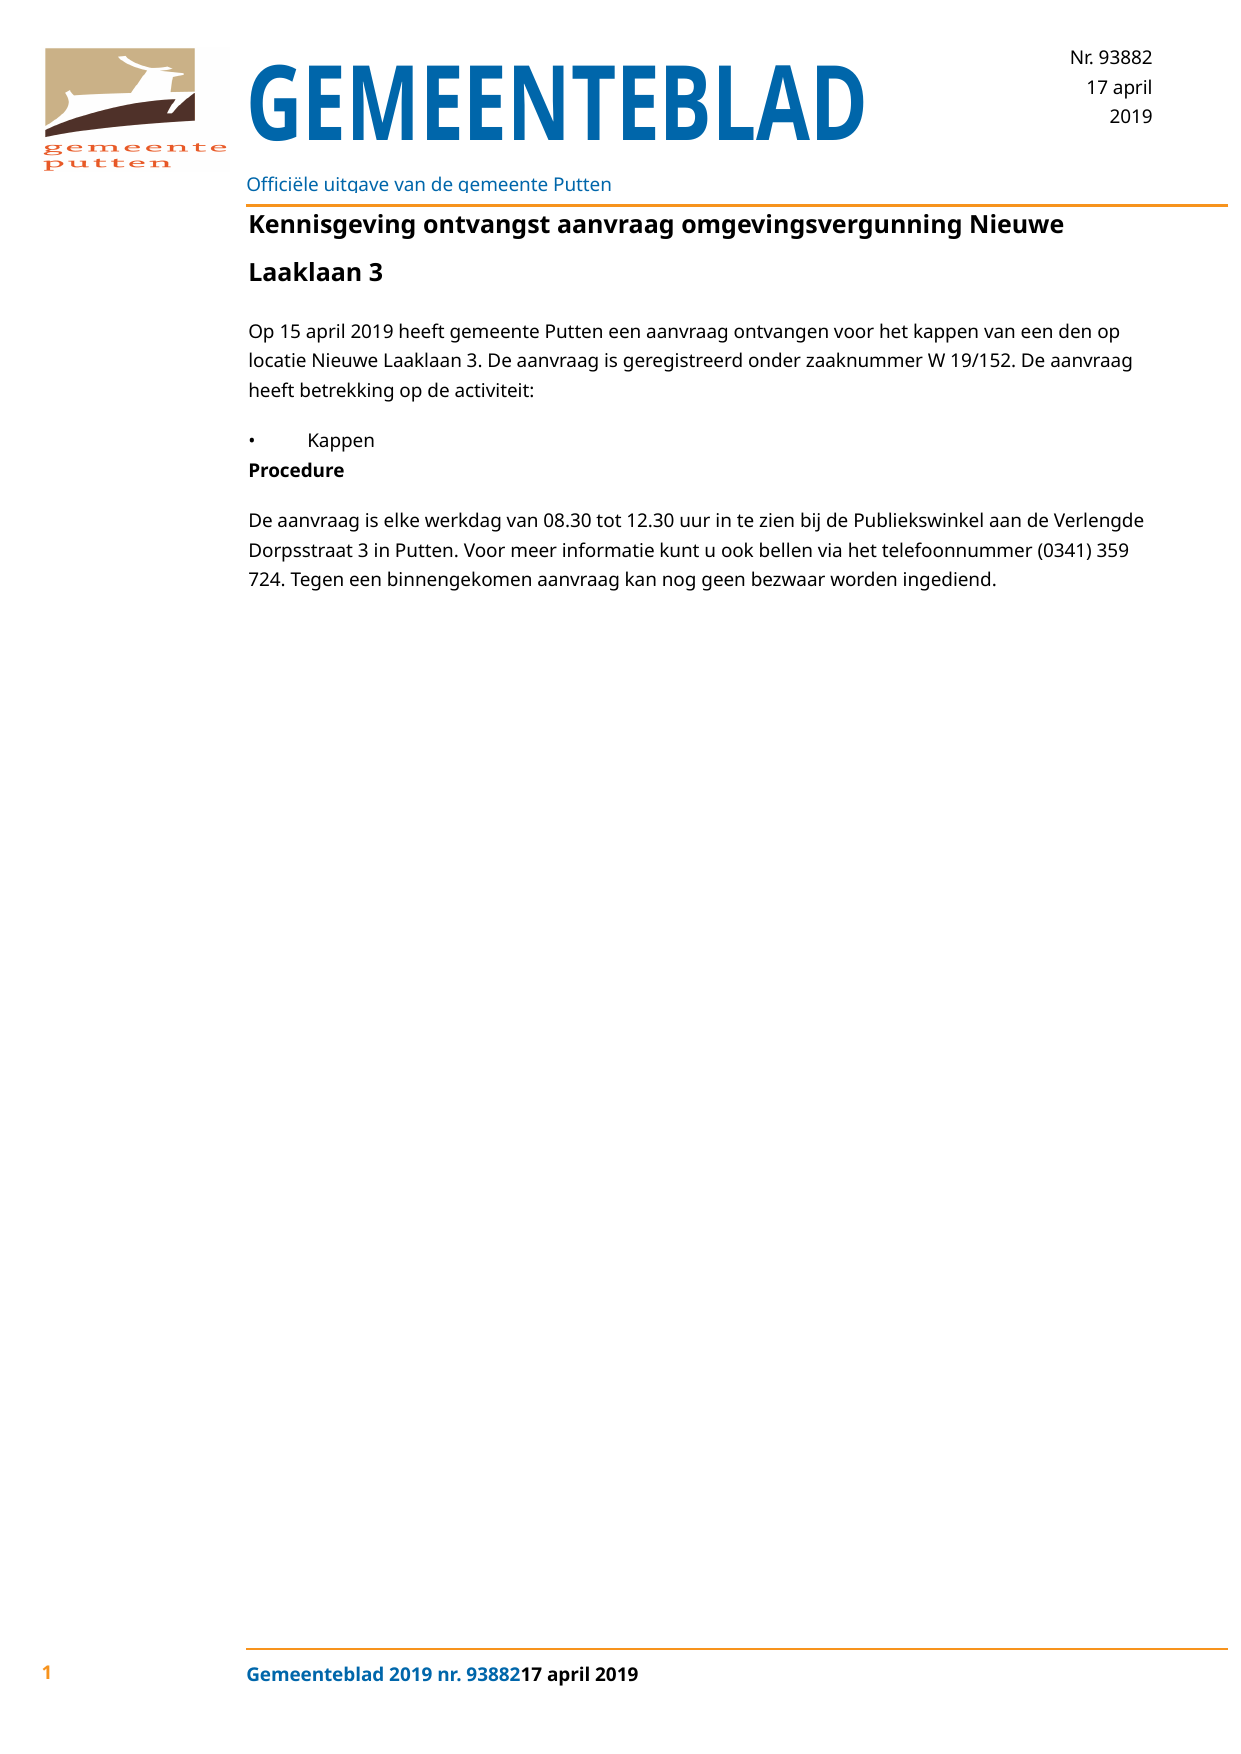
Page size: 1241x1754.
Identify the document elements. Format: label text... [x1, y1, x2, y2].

text Kennisgeving ontvangst aanvraag omgevingsvergunning Nieuwe Laaklaan 3 [248, 207, 1152, 288]
list Kappen [248, 427, 1152, 453]
text De aanvraag is elke werkdag van 08.30 tot 12.30 uur in te zien bij de Publiekswinkel aan de Verlengde Dorpsstraat 3 in Putten. Voor meer informatie kunt u ook bellen via het telefoonnummer (0341) 359 724. Tegen een binnengekomen aanvraag kan nog geen bezwaar worden ingediend. [248, 507, 1152, 592]
picture [41, 47, 231, 172]
text Op 15 april 2019 heeft gemeente Putten een aanvraag ontvangen voor het kappen van een den op locatie Nieuwe Laaklaan 3. De aanvraag is geregistreerd onder zaaknummer W 19/152. De aanvraag heeft betrekking op de activiteit: [248, 318, 1152, 403]
text Procedure [248, 457, 1152, 483]
